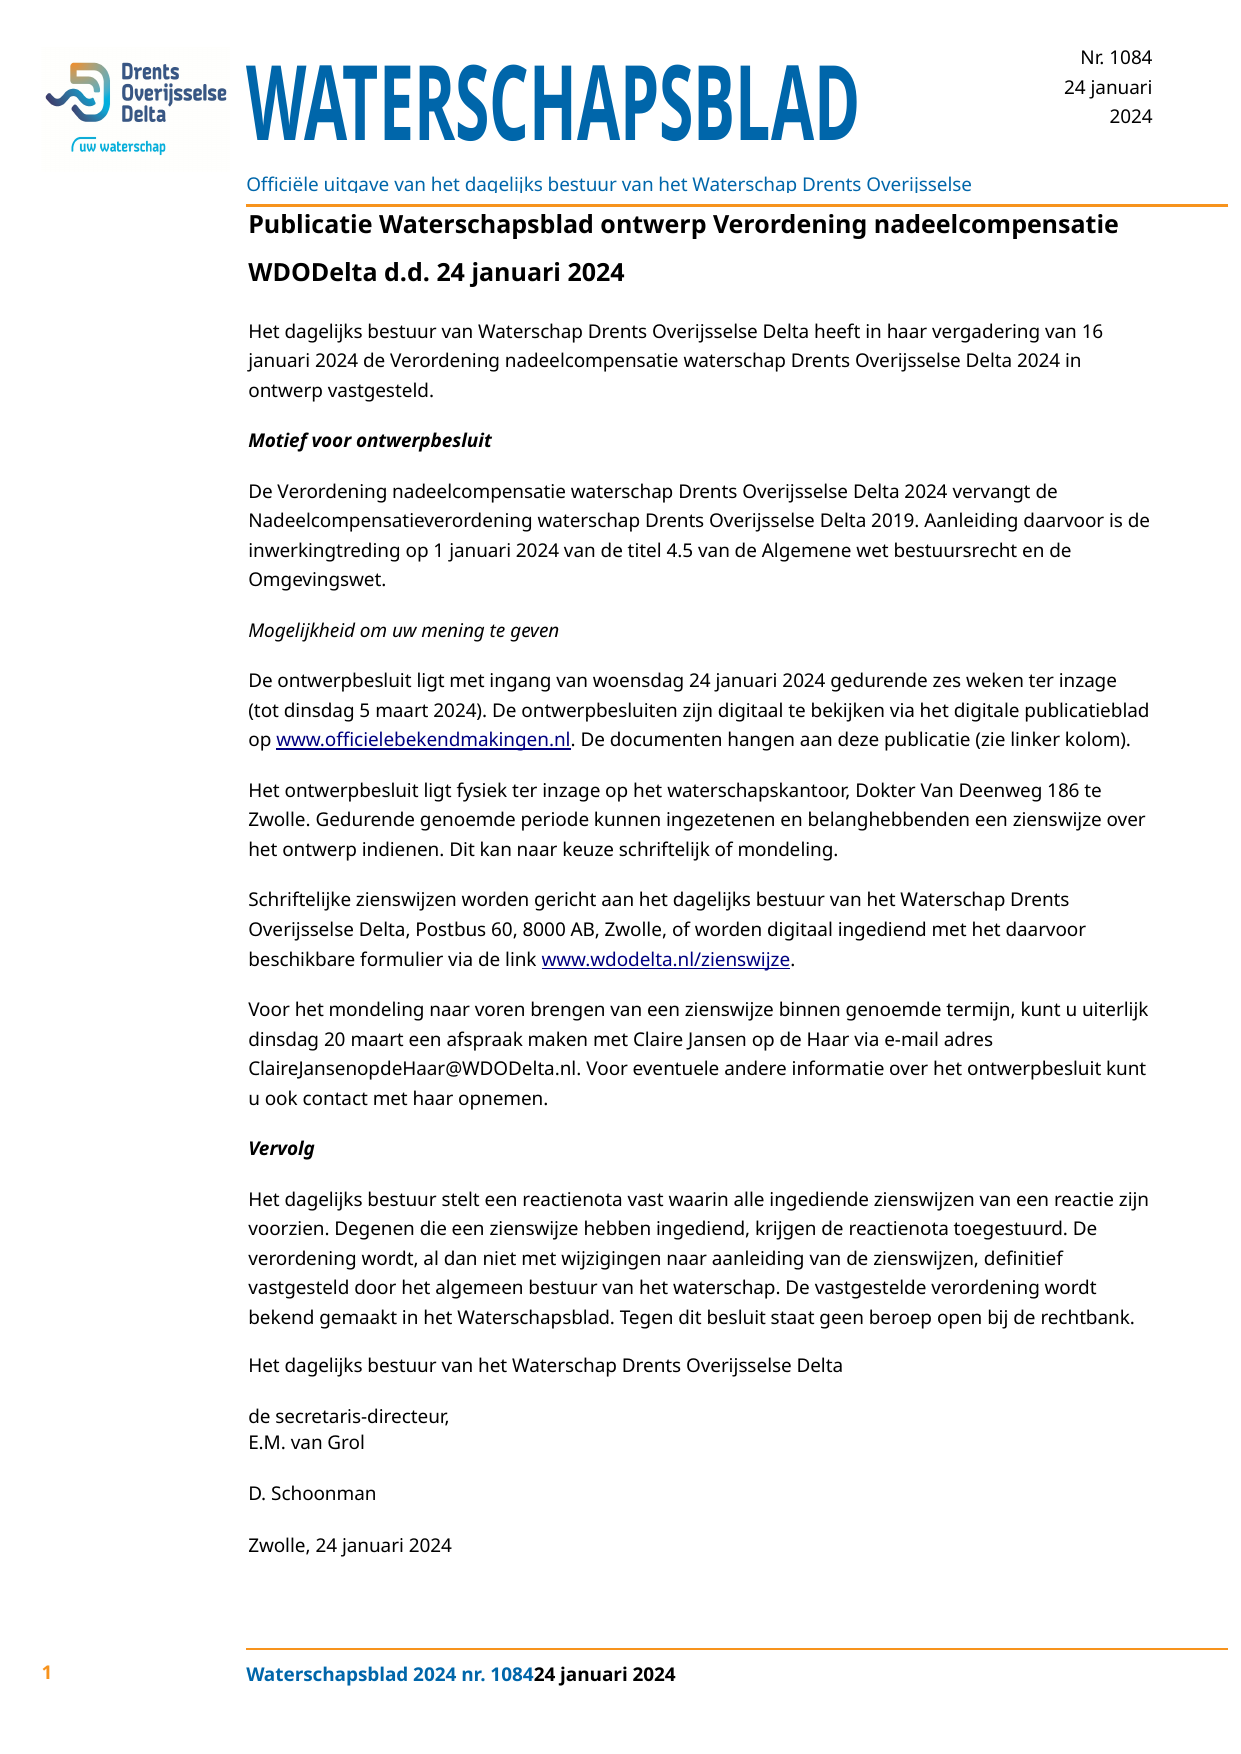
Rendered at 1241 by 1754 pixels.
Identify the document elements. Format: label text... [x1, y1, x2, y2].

text Het dagelijks bestuur van het Waterschap Drents Overijsselse Delta [248, 1352, 1152, 1378]
text Motief voor ontwerpbesluit [248, 427, 1152, 453]
text Vervolg [248, 1135, 1152, 1161]
text D. Schoonman [248, 1481, 1152, 1506]
picture [41, 47, 231, 172]
text De Verordening nadeelcompensatie waterschap Drents Overijsselse Delta 2024 vervangt de Nadeelcompensatieverordening waterschap Drents Overijsselse Delta 2019. Aanleiding daarvoor is de inwerkingtreding op 1 januari 2024 van de titel 4.5 van de Algemene wet bestuursrecht en de Omgevingswet. [248, 478, 1152, 592]
text Voor het mondeling naar voren brengen van een zienswijze binnen genoemde termijn, kunt u uiterlijk dinsdag 20 maart een afspraak maken met Claire Jansen op de Haar via e-mail adres ClaireJansenopdeHaar@WDODelta.nl. Voor eventuele andere informatie over het ontwerpbesluit kunt u ook contact met haar opnemen. [248, 996, 1152, 1111]
text Schriftelijke zienswijzen worden gericht aan het dagelijks bestuur van het Waterschap Drents Overijsselse Delta, Postbus 60, 8000 AB, Zwolle, of worden digitaal ingediend met het daarvoor beschikbare formulier via de link www.wdodelta.nl/zienswijze. [248, 887, 1152, 972]
text Mogelijkheid om uw mening te geven [248, 617, 1152, 643]
text Het dagelijks bestuur stelt een reactienota vast waarin alle ingediende zienswijzen van een reactie zijn voorzien. Degenen die een zienswijze hebben ingediend, krijgen de reactienota toegestuurd. De verordening wordt, al dan niet met wijzigingen naar aanleiding van de zienswijzen, definitief vastgesteld door het algemeen bestuur van het waterschap. De vastgestelde verordening wordt bekend gemaakt in het Waterschapsblad. Tegen dit besluit staat geen beroep open bij de rechtbank. [248, 1186, 1152, 1330]
text Het dagelijks bestuur van Waterschap Drents Overijsselse Delta heeft in haar vergadering van 16 januari 2024 de Verordening nadeelcompensatie waterschap Drents Overijsselse Delta 2024 in ontwerp vastgesteld. [248, 318, 1152, 403]
text de secretaris-directeur, [248, 1403, 1152, 1429]
text Publicatie Waterschapsblad ontwerp Verordening nadeelcompensatie WDODelta d.d. 24 januari 2024 [248, 207, 1152, 288]
text Zwolle, 24 januari 2024 [248, 1532, 1152, 1558]
text De ontwerpbesluit ligt met ingang van woensdag 24 januari 2024 gedurende zes weken ter inzage (tot dinsdag 5 maart 2024). De ontwerpbesluiten zijn digitaal te bekijken via het digitale publicatieblad op www.officielebekendmakingen.nl. De documenten hangen aan deze publicatie (zie linker kolom). [248, 667, 1152, 752]
text Het ontwerpbesluit ligt fysiek ter inzage op het waterschapskantoor, Dokter Van Deenweg 186 te Zwolle. Gedurende genoemde periode kunnen ingezetenen en belanghebbenden een zienswijze over het ontwerp indienen. Dit kan naar keuze schriftelijk of mondeling. [248, 777, 1152, 862]
text E.M. van Grol [248, 1429, 1152, 1455]
